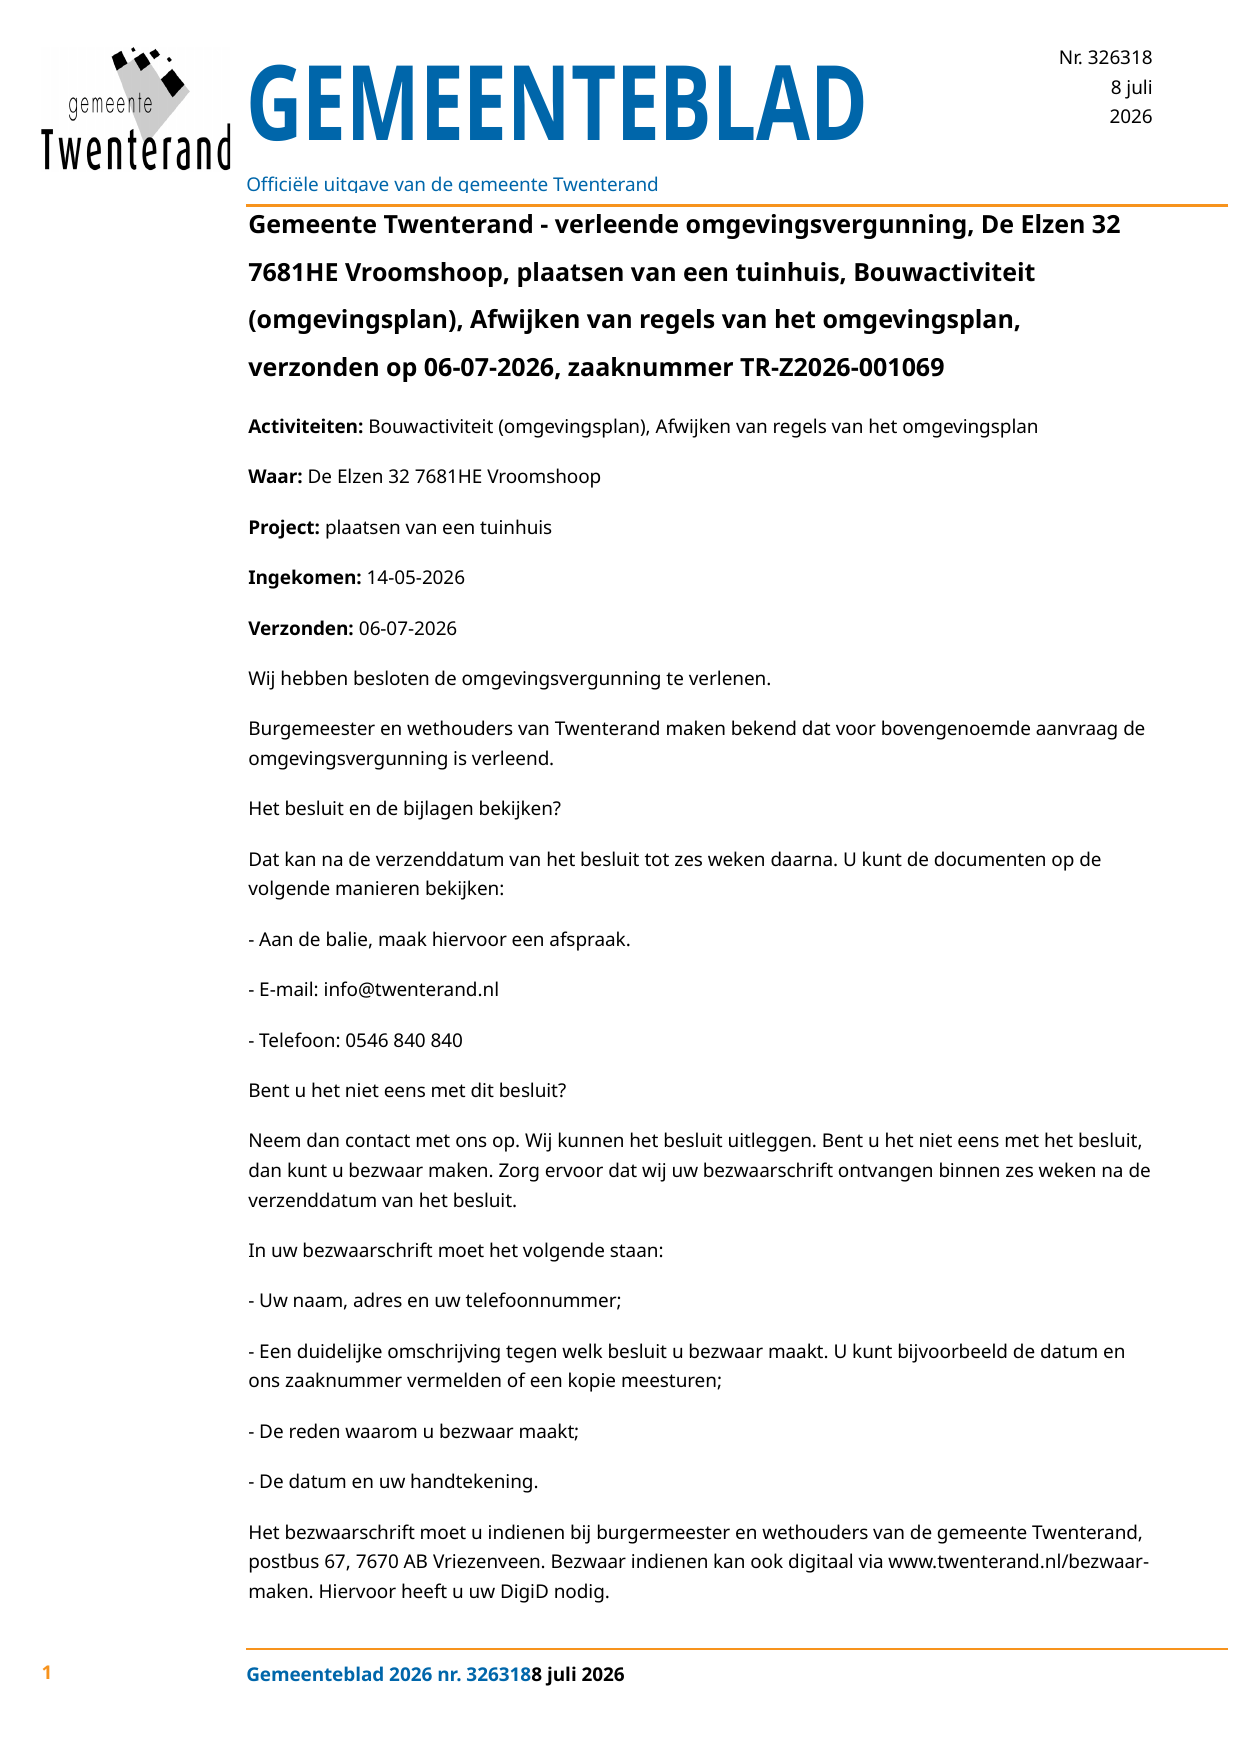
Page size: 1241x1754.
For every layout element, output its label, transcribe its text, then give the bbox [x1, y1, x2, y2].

text Het besluit en de bijlagen bekijken? [248, 796, 1152, 821]
text - De reden waarom u bezwaar maakt; [248, 1418, 1152, 1444]
text Burgemeester en wethouders van Twenterand maken bekend dat voor bovengenoemde aanvraag de omgevingsvergunning is verleend. [248, 716, 1152, 771]
text Dat kan na de verzenddatum van het besluit tot zes weken daarna. U kunt de documenten op de volgende manieren bekijken: [248, 846, 1152, 901]
text In uw bezwaarschrift moet het volgende staan: [248, 1237, 1152, 1263]
text Ingekomen: 14-05-2026 [248, 564, 1152, 590]
text Het bezwaarschrift moet u indienen bij burgermeester en wethouders van de gemeente Twenterand, postbus 67, 7670 AB Vriezenveen. Bezwaar indienen kan ook digitaal via www.twenterand.nl/bezwaar-maken. Hiervoor heeft u uw DigiD nodig. [248, 1519, 1152, 1604]
text - De datum en uw handtekening. [248, 1468, 1152, 1494]
text Wij hebben besloten de omgevingsvergunning te verlenen. [248, 665, 1152, 691]
text Waar: De Elzen 32 7681HE Vroomshoop [248, 463, 1152, 489]
text Gemeente Twenterand - verleende omgevingsvergunning, De Elzen 32 7681HE Vroomshoop, plaatsen van een tuinhuis, Bouwactiviteit (omgevingsplan), Afwijken van regels van het omgevingsplan, verzonden op 06-07-2026, zaaknummer TR-Z2026-001069 [248, 207, 1152, 384]
text - E-mail: info@twenterand.nl [248, 976, 1152, 1002]
text Project: plaatsen van een tuinhuis [248, 514, 1152, 540]
text - Aan de balie, maak hiervoor een afspraak. [248, 926, 1152, 952]
text Neem dan contact met ons op. Wij kunnen het besluit uitleggen. Bent u het niet eens met het besluit, dan kunt u bezwaar maken. Zorg ervoor dat wij uw bezwaarschrift ontvangen binnen zes weken na de verzenddatum van het besluit. [248, 1128, 1152, 1213]
text - Een duidelijke omschrijving tegen welk besluit u bezwaar maakt. U kunt bijvoorbeeld de datum en ons zaaknummer vermelden of een kopie meesturen; [248, 1338, 1152, 1393]
picture [41, 47, 231, 172]
text Bent u het niet eens met dit besluit? [248, 1077, 1152, 1103]
text - Telefoon: 0546 840 840 [248, 1027, 1152, 1053]
text Verzonden: 06-07-2026 [248, 615, 1152, 641]
text - Uw naam, adres en uw telefoonnummer; [248, 1288, 1152, 1313]
text Activiteiten: Bouwactiviteit (omgevingsplan), Afwijken van regels van het omgevingsplan [248, 413, 1152, 439]
